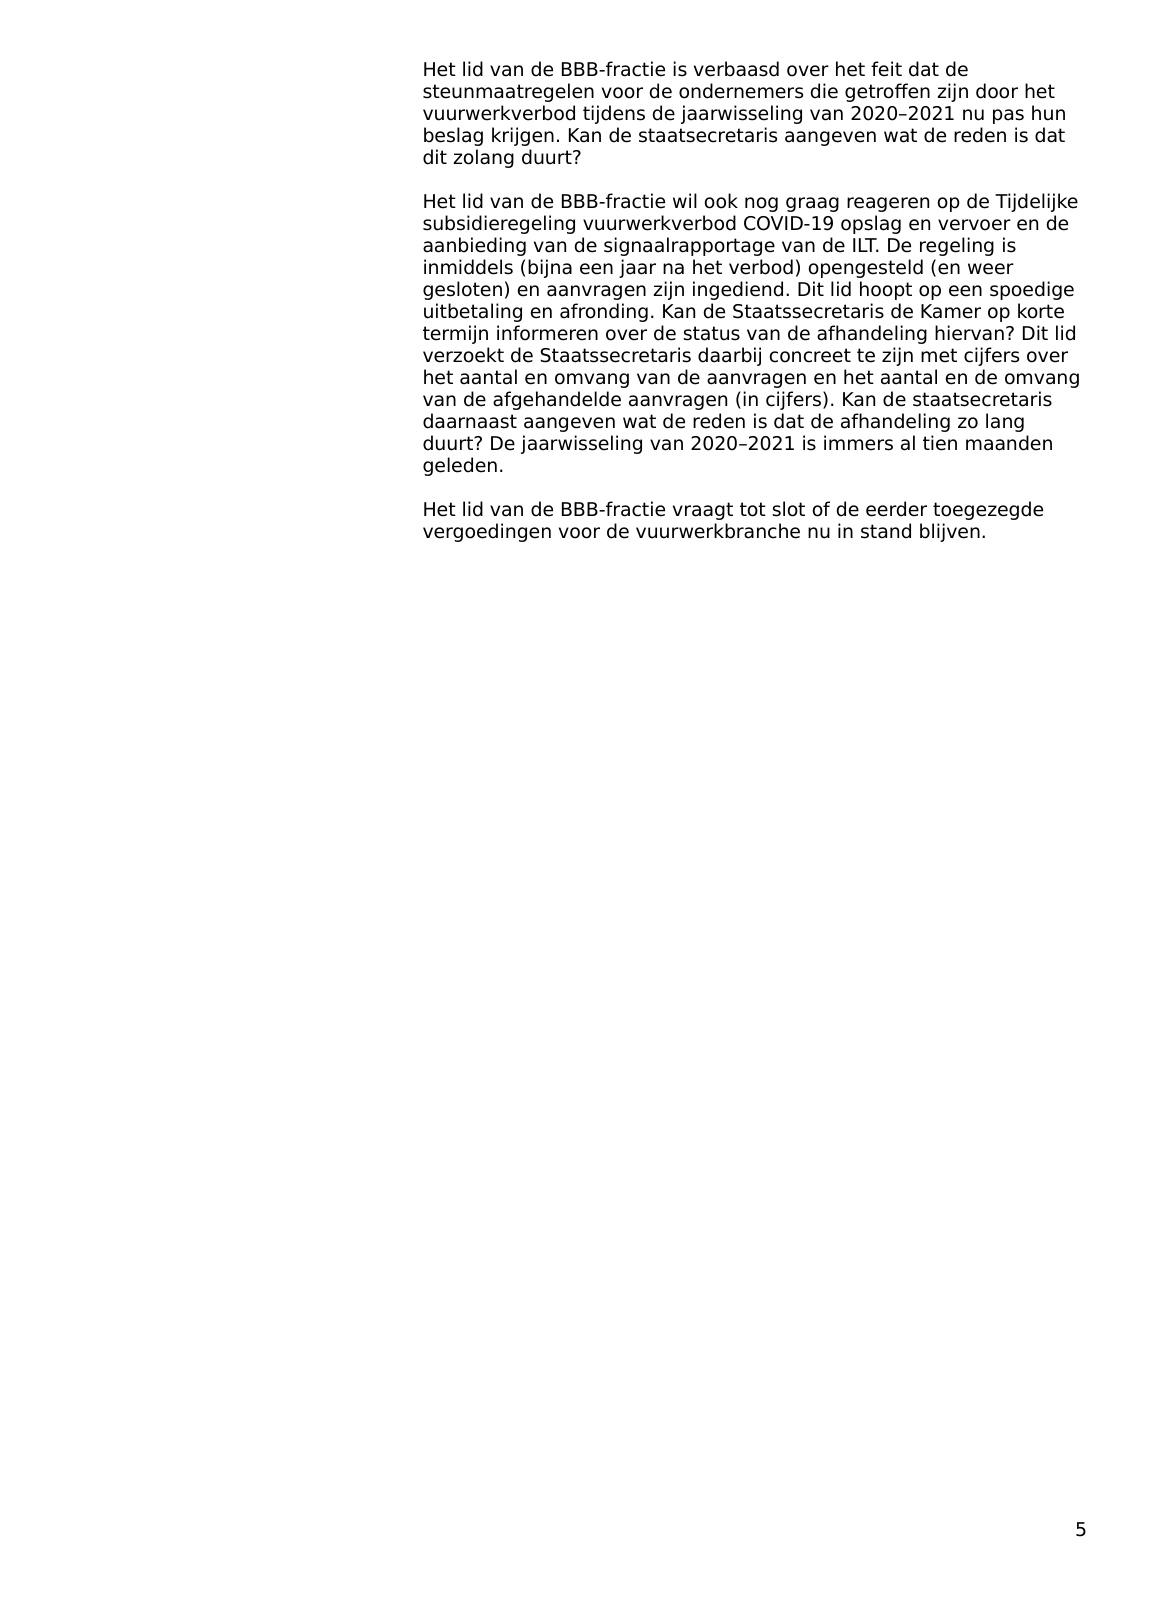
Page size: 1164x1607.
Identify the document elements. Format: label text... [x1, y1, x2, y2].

text Het lid van de BBB-fractie wil ook nog graag reageren op de Tijdelijke subsidieregeling vuurwerkverbod COVID-19 opslag en vervoer en de aanbieding van de signaalrapportage van de ILT. De regeling is inmiddels (bijna een jaar na het verbod) opengesteld (en weer gesloten) en aanvragen zijn ingediend. Dit lid hoopt op een spoedige uitbetaling en afronding. Kan de Staatssecretaris de Kamer op korte termijn informeren over de status van de afhandeling hiervan? Dit lid verzoekt de Staatssecretaris daarbij concreet te zijn met cijfers over het aantal en omvang van de aanvragen en het aantal en de omvang van de afgehandelde aanvragen (in cijfers). Kan de staatsecretaris daarnaast aangeven wat de reden is dat de afhandeling zo lang duurt? De jaarwisseling van 2020–2021 is immers al tien maanden geleden. [422, 191, 1087, 477]
text Het lid van de BBB-fractie is verbaasd over het feit dat de steunmaatregelen voor de ondernemers die getroffen zijn door het vuurwerkverbod tijdens de jaarwisseling van 2020–2021 nu pas hun beslag krijgen. Kan de staatsecretaris aangeven wat de reden is dat dit zolang duurt? [422, 59, 1087, 169]
text Het lid van de BBB-fractie vraagt tot slot of de eerder toegezegde vergoedingen voor de vuurwerkbranche nu in stand blijven. [422, 499, 1087, 543]
